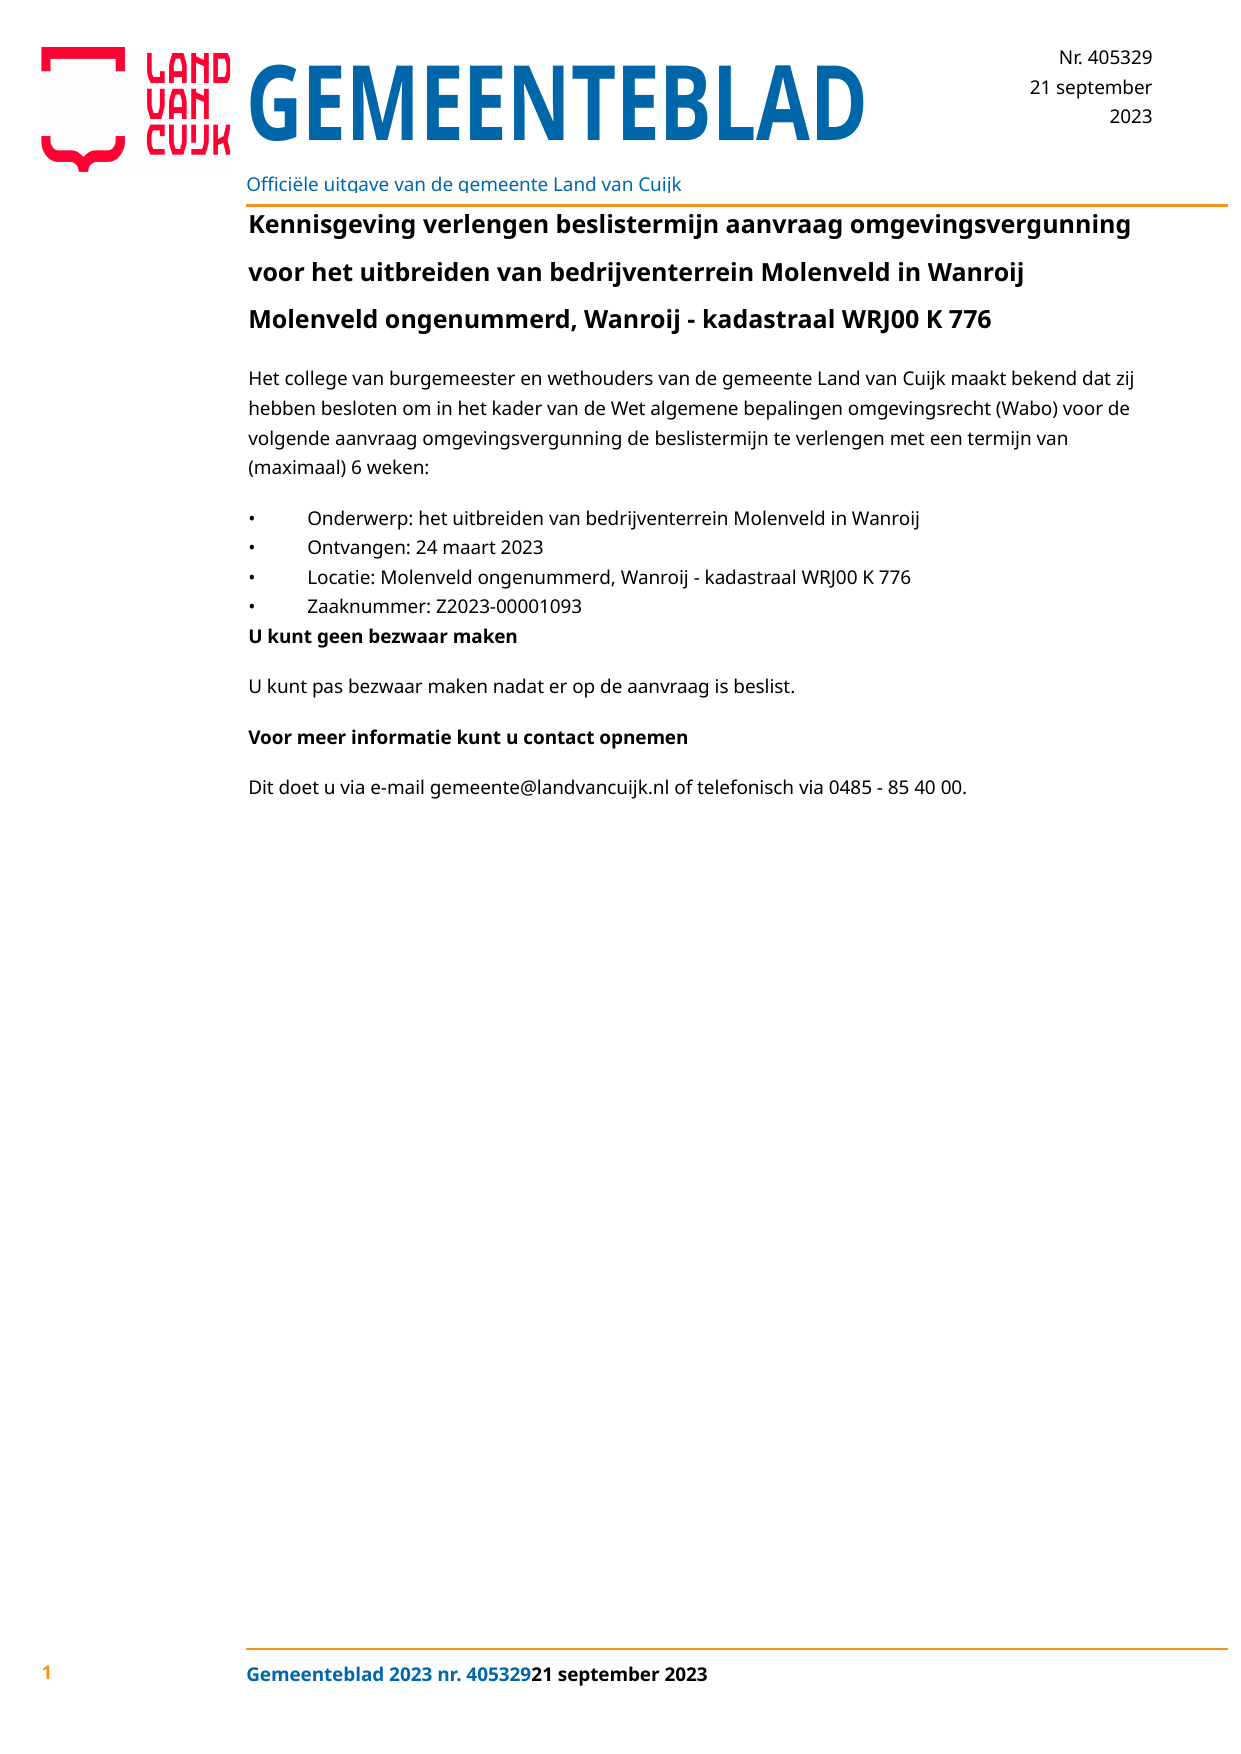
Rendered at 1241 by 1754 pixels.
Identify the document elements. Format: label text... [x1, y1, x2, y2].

text U kunt geen bezwaar maken [248, 623, 1152, 649]
list Locatie: Molenveld ongenummerd, Wanroij - kadastraal WRJ00 K 776 [248, 564, 1152, 589]
text Het college van burgemeester en wethouders van de gemeente Land van Cuijk maakt bekend dat zij hebben besloten om in het kader van de Wet algemene bepalingen omgevingsrecht (Wabo) voor de volgende aanvraag omgevingsvergunning de beslistermijn te verlengen met een termijn van (maximaal) 6 weken: [248, 366, 1152, 480]
text Kennisgeving verlengen beslistermijn aanvraag omgevingsvergunning voor het uitbreiden van bedrijventerrein Molenveld in Wanroij Molenveld ongenummerd, Wanroij - kadastraal WRJ00 K 776 [248, 207, 1152, 336]
text Voor meer informatie kunt u contact opnemen [248, 724, 1152, 749]
text Dit doet u via e-mail gemeente@landvancuijk.nl of telefonisch via 0485 - 85 40 00. [248, 774, 1152, 800]
picture [41, 47, 231, 172]
list Onderwerp: het uitbreiden van bedrijventerrein Molenveld in Wanroij [248, 505, 1152, 530]
text U kunt pas bezwaar maken nadat er op de aanvraag is beslist. [248, 673, 1152, 699]
list Zaaknummer: Z2023-00001093 [248, 593, 1152, 619]
list Ontvangen: 24 maart 2023 [248, 534, 1152, 560]
